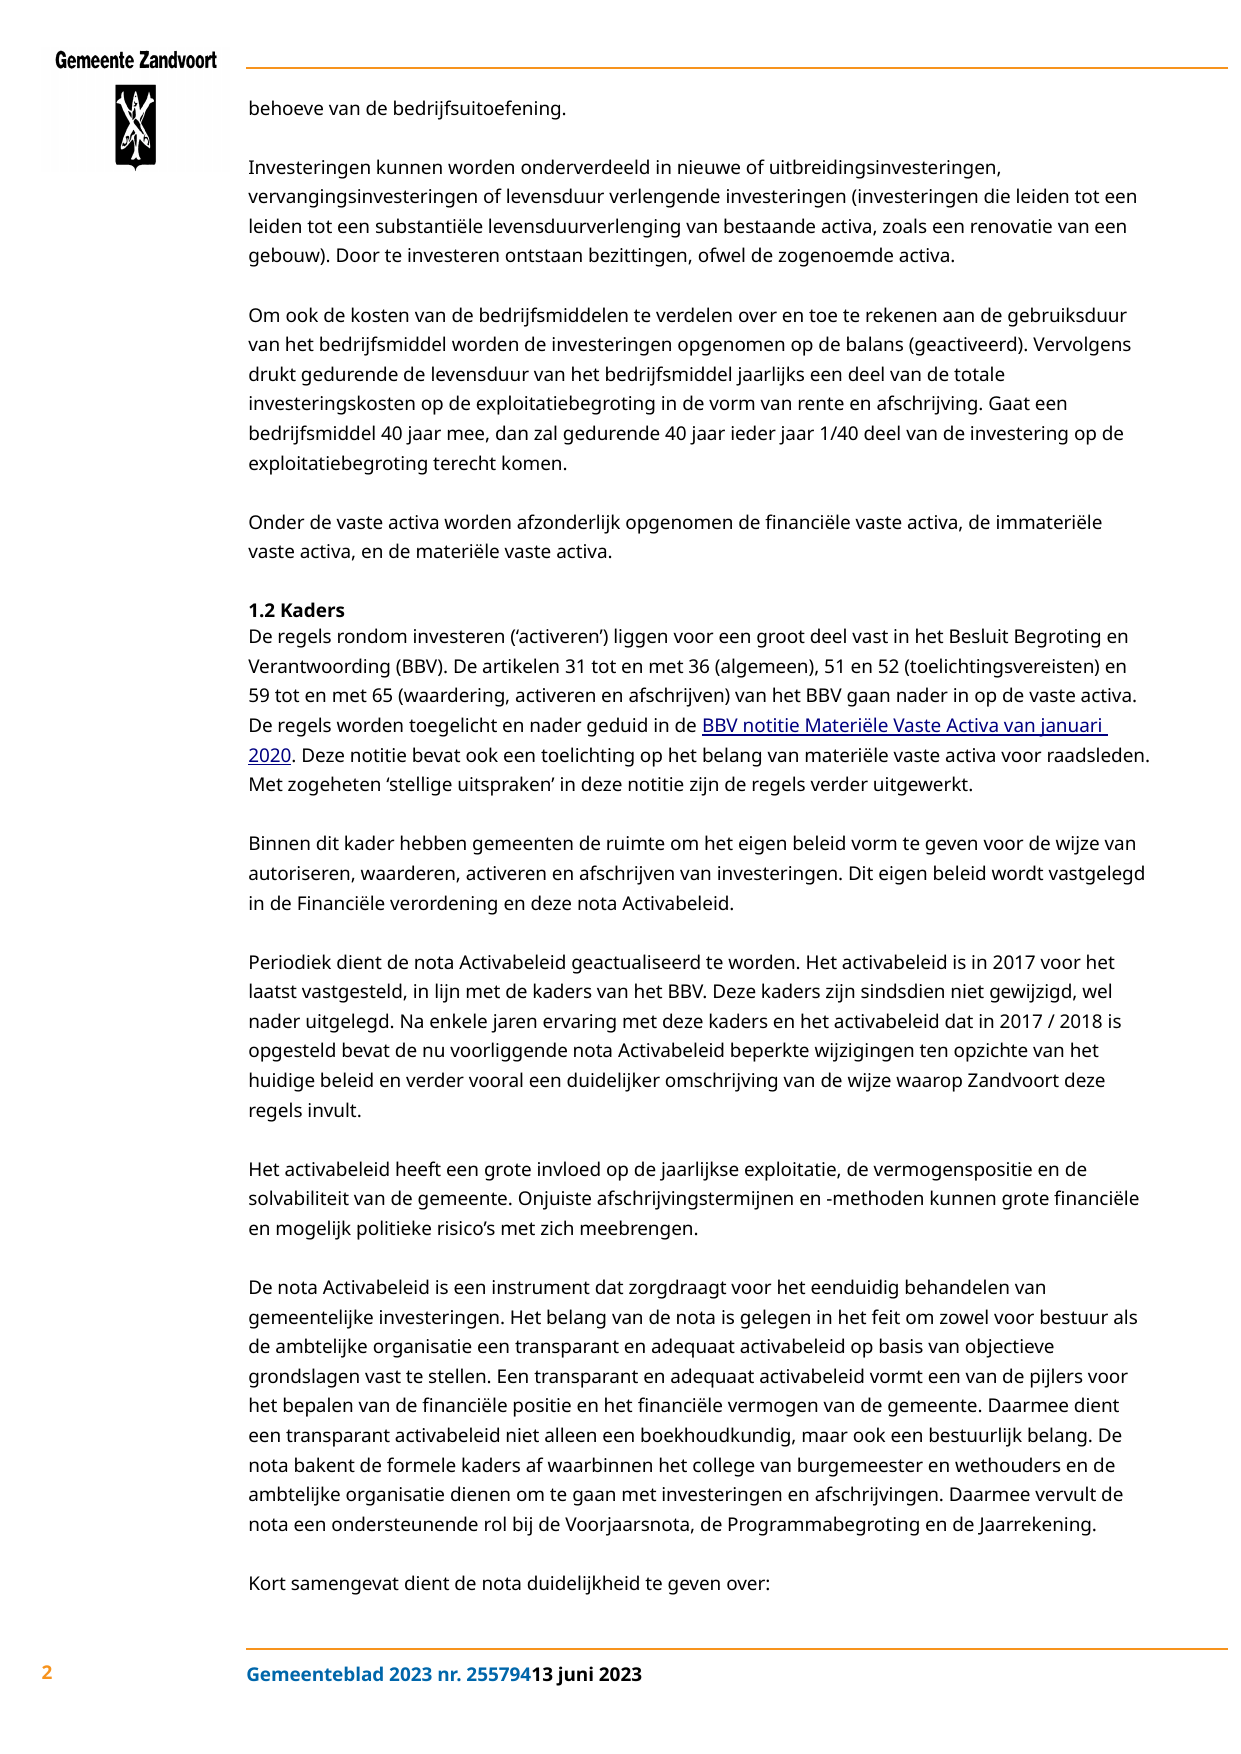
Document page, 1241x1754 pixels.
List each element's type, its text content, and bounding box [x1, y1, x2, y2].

text 1.2 Kaders [248, 598, 1152, 623]
picture [41, 47, 231, 172]
text Periodiek dient de nota Activabeleid geactualiseerd te worden. Het activabeleid is in 2017 voor het laatst vastgesteld, in lijn met de kaders van het BBV. Deze kaders zijn sindsdien niet gewijzigd, wel nader uitgelegd. Na enkele jaren ervaring met deze kaders en het activabeleid dat in 2017 / 2018 is opgesteld bevat de nu voorliggende nota Activabeleid beperkte wijzigingen ten opzichte van het huidige beleid en verder vooral een duidelijker omschrijving van de wijze waarop Zandvoort deze regels invult. [248, 949, 1152, 1122]
text Kort samengevat dient de nota duidelijkheid te geven over: [248, 1570, 1152, 1596]
text Investeringen kunnen worden onderverdeeld in nieuwe of uitbreidingsinvesteringen, vervangingsinvesteringen of levensduur verlengende investeringen (investeringen die leiden tot een leiden tot een substantiële levensduurverlenging van bestaande activa, zoals een renovatie van een gebouw). Door te investeren ontstaan bezittingen, ofwel de zogenoemde activa. [248, 154, 1152, 268]
text Om ook de kosten van de bedrijfsmiddelen te verdelen over en toe te rekenen aan de gebruiksduur van het bedrijfsmiddel worden de investeringen opgenomen op de balans (geactiveerd). Vervolgens drukt gedurende de levensduur van het bedrijfsmiddel jaarlijks een deel van de totale investeringskosten op de exploitatiebegroting in de vorm van rente en afschrijving. Gaat een bedrijfsmiddel 40 jaar mee, dan zal gedurende 40 jaar ieder jaar 1/40 deel van de investering op de exploitatiebegroting terecht komen. [248, 302, 1152, 476]
text Onder de vaste activa worden afzonderlijk opgenomen de financiële vaste activa, de immateriële vaste activa, en de materiële vaste activa. [248, 509, 1152, 564]
text De nota Activabeleid is een instrument dat zorgdraagt voor het eenduidig behandelen van gemeentelijke investeringen. Het belang van de nota is gelegen in het feit om zowel voor bestuur als de ambtelijke organisatie een transparant en adequaat activabeleid op basis van objectieve grondslagen vast te stellen. Een transparant en adequaat activabeleid vormt een van de pijlers voor het bepalen van de financiële positie en het financiële vermogen van de gemeente. Daarmee dient een transparant activabeleid niet alleen een boekhoudkundig, maar ook een bestuurlijk belang. De nota bakent de formele kaders af waarbinnen het college van burgemeester en wethouders en de ambtelijke organisatie dienen om te gaan met investeringen en afschrijvingen. Daarmee vervult de nota een ondersteunende rol bij de Voorjaarsnota, de Programmabegroting en de Jaarrekening. [248, 1274, 1152, 1537]
text Binnen dit kader hebben gemeenten de ruimte om het eigen beleid vorm te geven voor de wijze van autoriseren, waarderen, activeren en afschrijven van investeringen. Dit eigen beleid wordt vastgelegd in de Financiële verordening en deze nota Activabeleid. [248, 831, 1152, 915]
text Het activabeleid heeft een grote invloed op de jaarlijkse exploitatie, de vermogenspositie en de solvabiliteit van de gemeente. Onjuiste afschrijvingstermijnen en -methoden kunnen grote financiële en mogelijk politieke risico’s met zich meebrengen. [248, 1156, 1152, 1241]
text De regels rondom investeren (‘activeren’) liggen voor een groot deel vast in het Besluit Begroting en Verantwoording (BBV). De artikelen 31 tot en met 36 (algemeen), 51 en 52 (toelichtingsvereisten) en 59 tot en met 65 (waardering, activeren en afschrijven) van het BBV gaan nader in op de vaste activa. De regels worden toegelicht en nader geduid in de BBV notitie Materiële Vaste Activa van januari 2020. Deze notitie bevat ook een toelichting op het belang van materiële vaste activa voor raadsleden. Met zogeheten ‘stellige uitspraken’ in deze notitie zijn de regels verder uitgewerkt. [248, 623, 1152, 797]
text behoeve van de bedrijfsuitoefening. [248, 95, 1152, 121]
